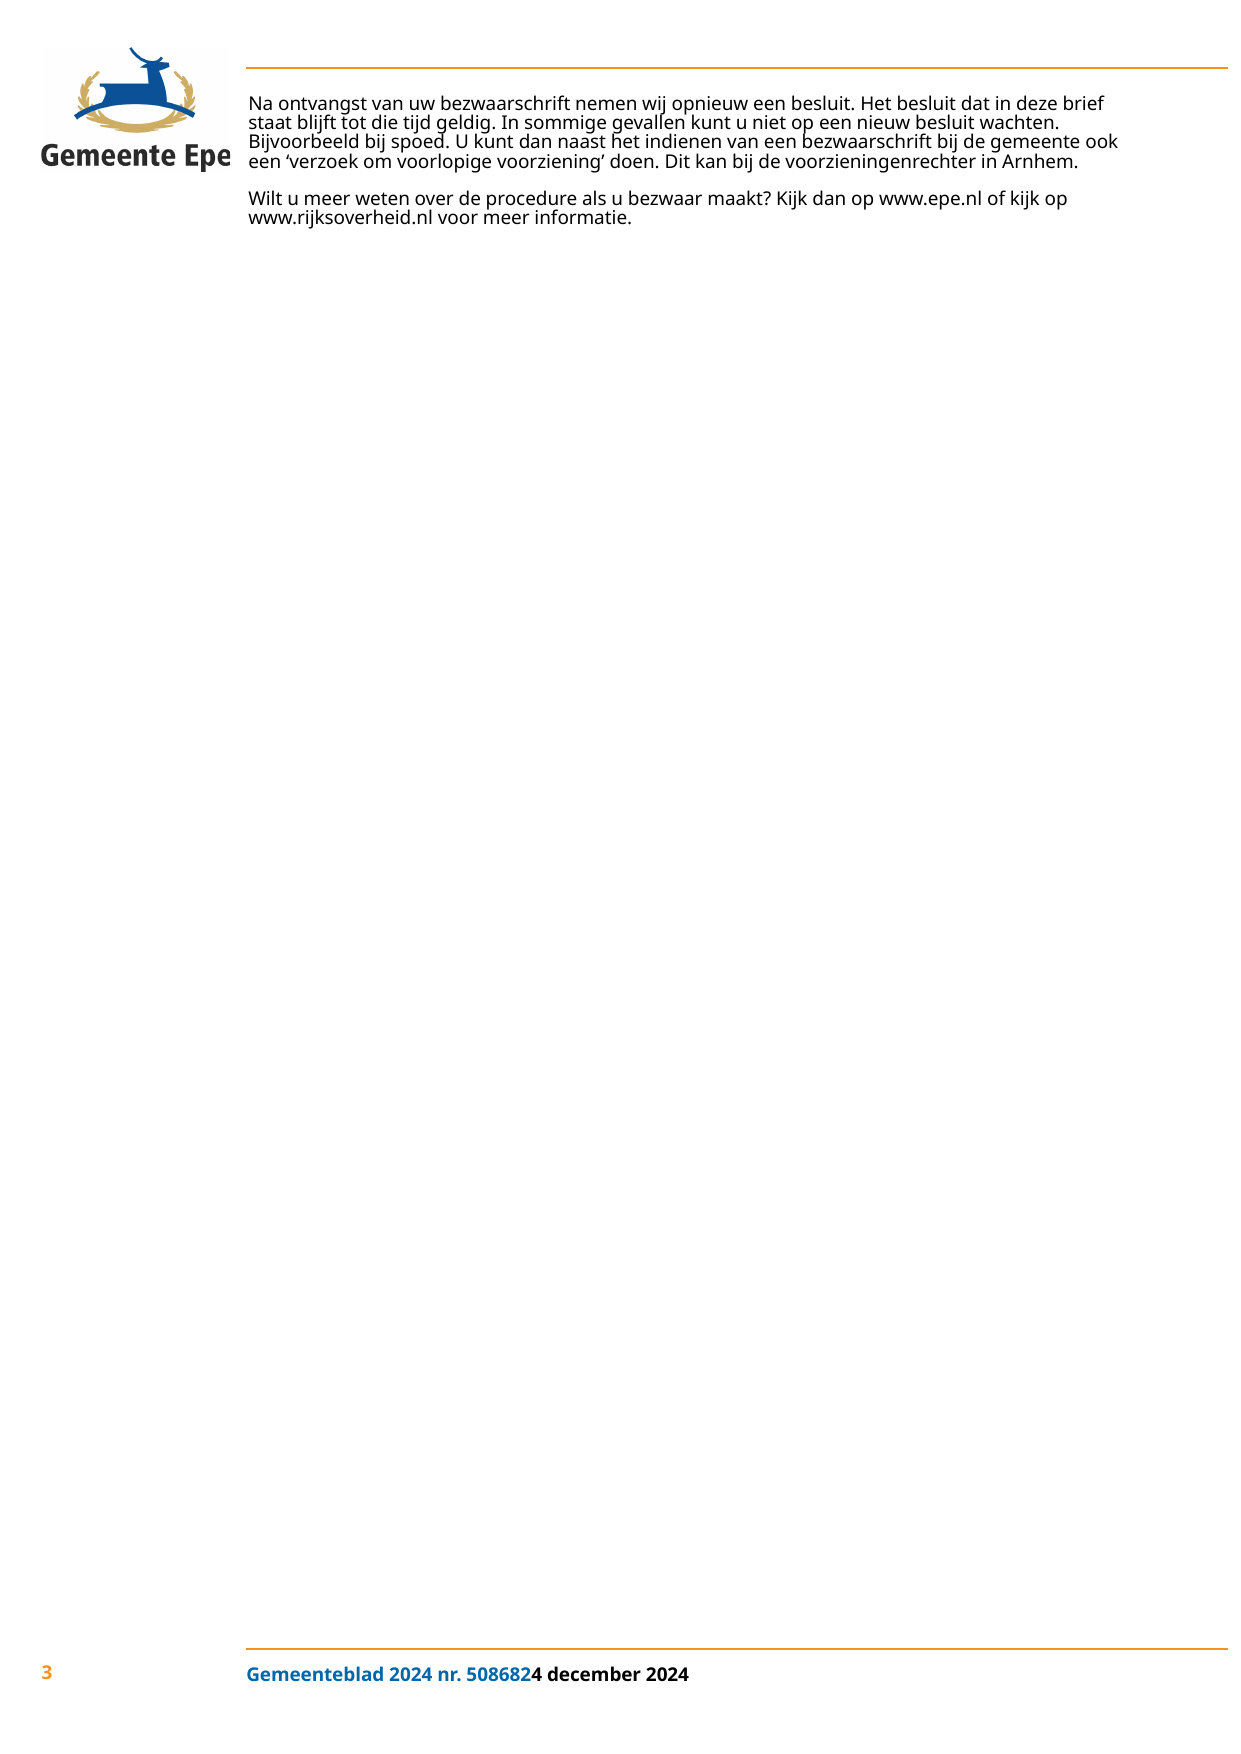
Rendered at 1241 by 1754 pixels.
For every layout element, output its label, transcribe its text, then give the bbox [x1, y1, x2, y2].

picture [41, 47, 231, 172]
text Na ontvangst van uw bezwaarschrift nemen wij opnieuw een besluit. Het besluit dat in deze brief staat blijft tot die tijd geldig. In sommige gevallen kunt u niet op een nieuw besluit wachten. Bijvoorbeeld bij spoed. U kunt dan naast het indienen van een bezwaarschrift bij de gemeente ook een ‘verzoek om voorlopige voorziening’ doen. Dit kan bij de voorzieningenrechter in Arnhem. [248, 95, 1152, 172]
text Wilt u meer weten over de procedure als u bezwaar maakt? Kijk dan op www.epe.nl of kijk op www.rijksoverheid.nl voor meer informatie. [248, 189, 1152, 228]
